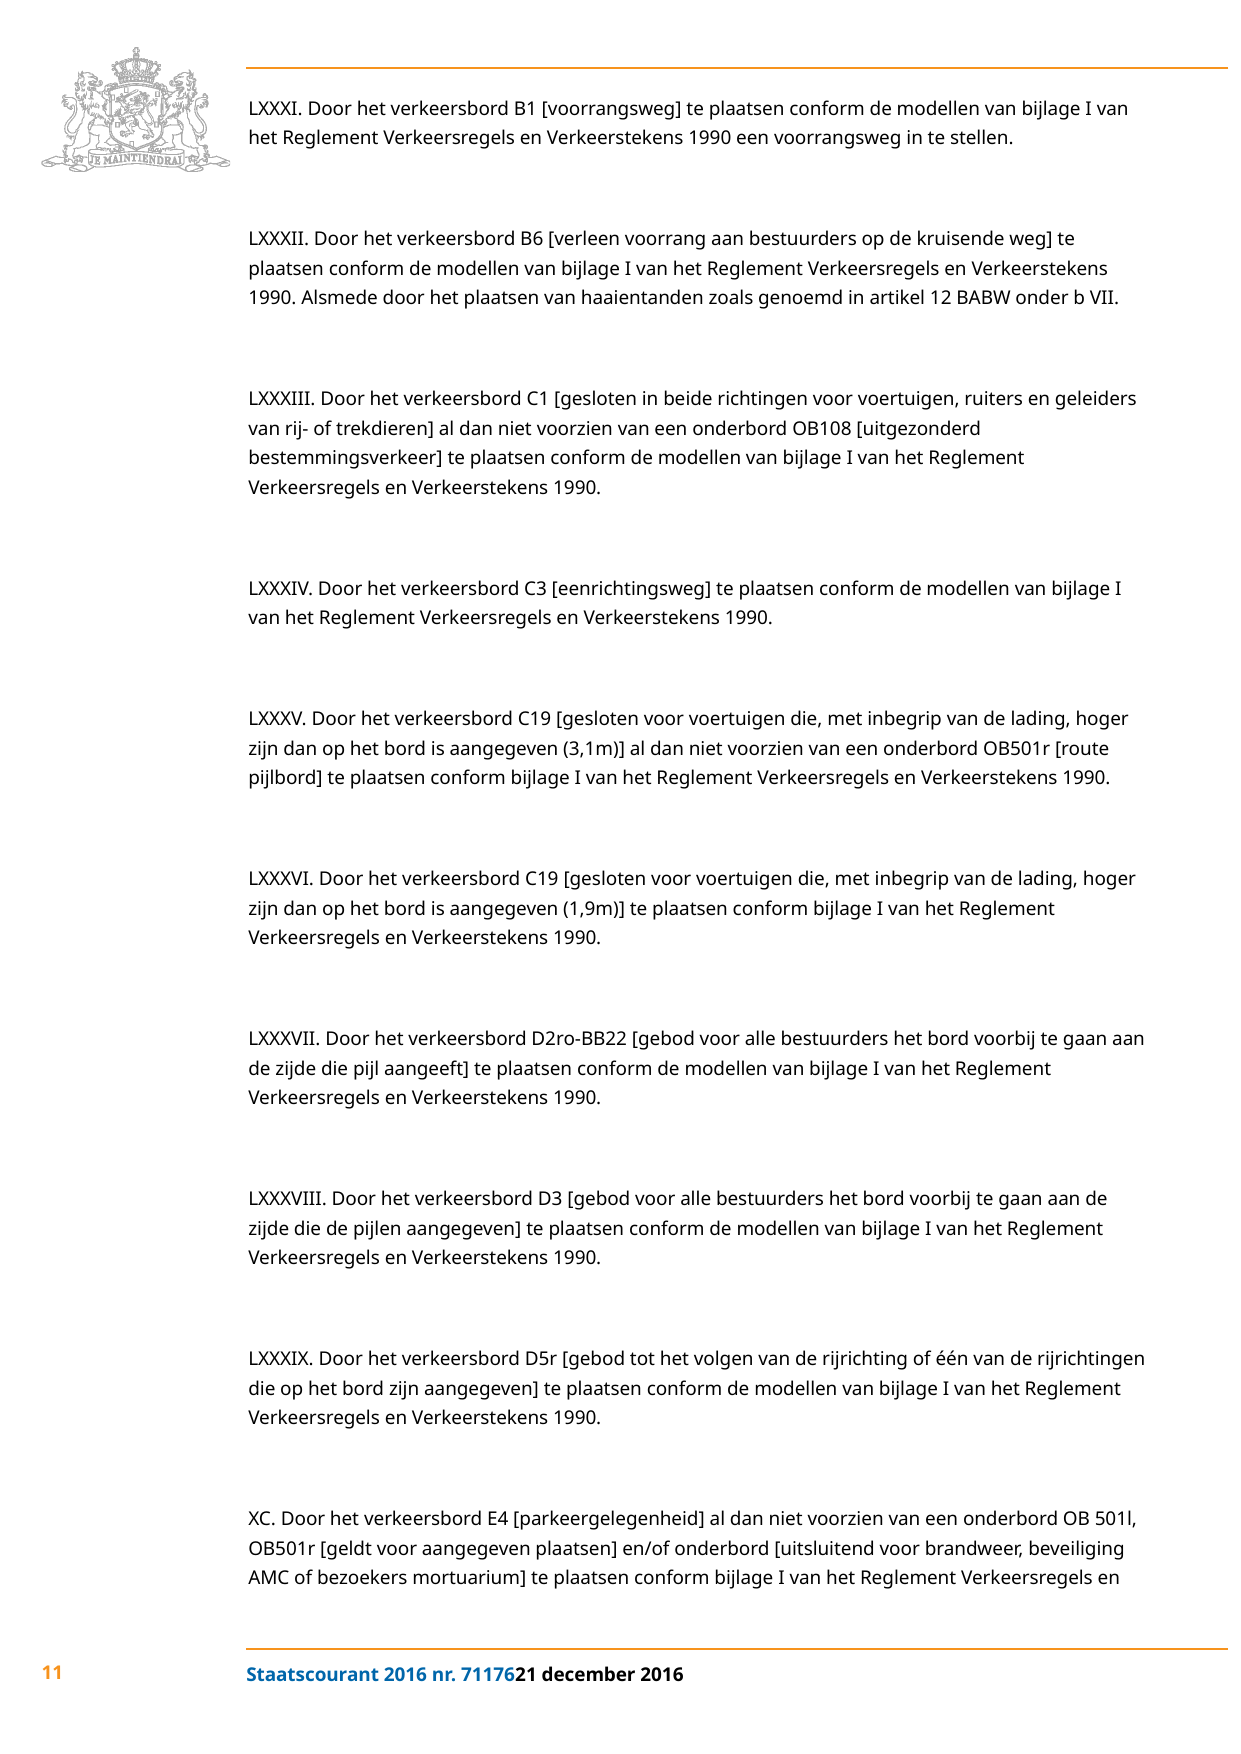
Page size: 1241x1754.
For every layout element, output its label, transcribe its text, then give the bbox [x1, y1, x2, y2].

text XC. Door het verkeersbord E4 [parkeergelegenheid] al dan niet voorzien van een onderbord OB 501l, OB501r [geldt voor aangegeven plaatsen] en/of onderbord [uitsluitend voor brandweer, beveiliging AMC of bezoekers mortuarium] te plaatsen conform bijlage I van het Reglement Verkeersregels en [248, 1505, 1152, 1590]
text LXXXIV. Door het verkeersbord C3 [eenrichtingsweg] te plaatsen conform de modellen van bijlage I van het Reglement Verkeersregels en Verkeerstekens 1990. [248, 575, 1152, 630]
text LXXXVIII. Door het verkeersbord D3 [gebod voor alle bestuurders het bord voorbij te gaan aan de zijde die de pijlen aangegeven] te plaatsen conform de modellen van bijlage I van het Reglement Verkeersregels en Verkeerstekens 1990. [248, 1185, 1152, 1270]
text LXXXII. Door het verkeersbord B6 [verleen voorrang aan bestuurders op de kruisende weg] te plaatsen conform de modellen van bijlage I van het Reglement Verkeersregels en Verkeerstekens 1990. Alsmede door het plaatsen van haaientanden zoals genoemd in artikel 12 BABW onder b VII. [248, 225, 1152, 310]
text LXXXVII. Door het verkeersbord D2ro-BB22 [gebod voor alle bestuurders het bord voorbij te gaan aan de zijde die pijl aangeeft] te plaatsen conform de modellen van bijlage I van het Reglement Verkeersregels en Verkeerstekens 1990. [248, 1025, 1152, 1110]
text LXXXIX. Door het verkeersbord D5r [gebod tot het volgen van de rijrichting of één van de rijrichtingen die op het bord zijn aangegeven] te plaatsen conform de modellen van bijlage I van het Reglement Verkeersregels en Verkeerstekens 1990. [248, 1345, 1152, 1430]
text LXXXVI. Door het verkeersbord C19 [gesloten voor voertuigen die, met inbegrip van de lading, hoger zijn dan op het bord is aangegeven (1,9m)] te plaatsen conform bijlage I van het Reglement Verkeersregels en Verkeerstekens 1990. [248, 865, 1152, 950]
text LXXXIII. Door het verkeersbord C1 [gesloten in beide richtingen voor voertuigen, ruiters en geleiders van rij- of trekdieren] al dan niet voorzien van een onderbord OB108 [uitgezonderd bestemmingsverkeer] te plaatsen conform de modellen van bijlage I van het Reglement Verkeersregels en Verkeerstekens 1990. [248, 385, 1152, 500]
text LXXXV. Door het verkeersbord C19 [gesloten voor voertuigen die, met inbegrip van de lading, hoger zijn dan op het bord is aangegeven (3,1m)] al dan niet voorzien van een onderbord OB501r [route pijlbord] te plaatsen conform bijlage I van het Reglement Verkeersregels en Verkeerstekens 1990. [248, 705, 1152, 790]
text LXXXI. Door het verkeersbord B1 [voorrangsweg] te plaatsen conform de modellen van bijlage I van het Reglement Verkeersregels en Verkeerstekens 1990 een voorrangsweg in te stellen. [248, 95, 1152, 150]
picture [41, 47, 231, 172]
